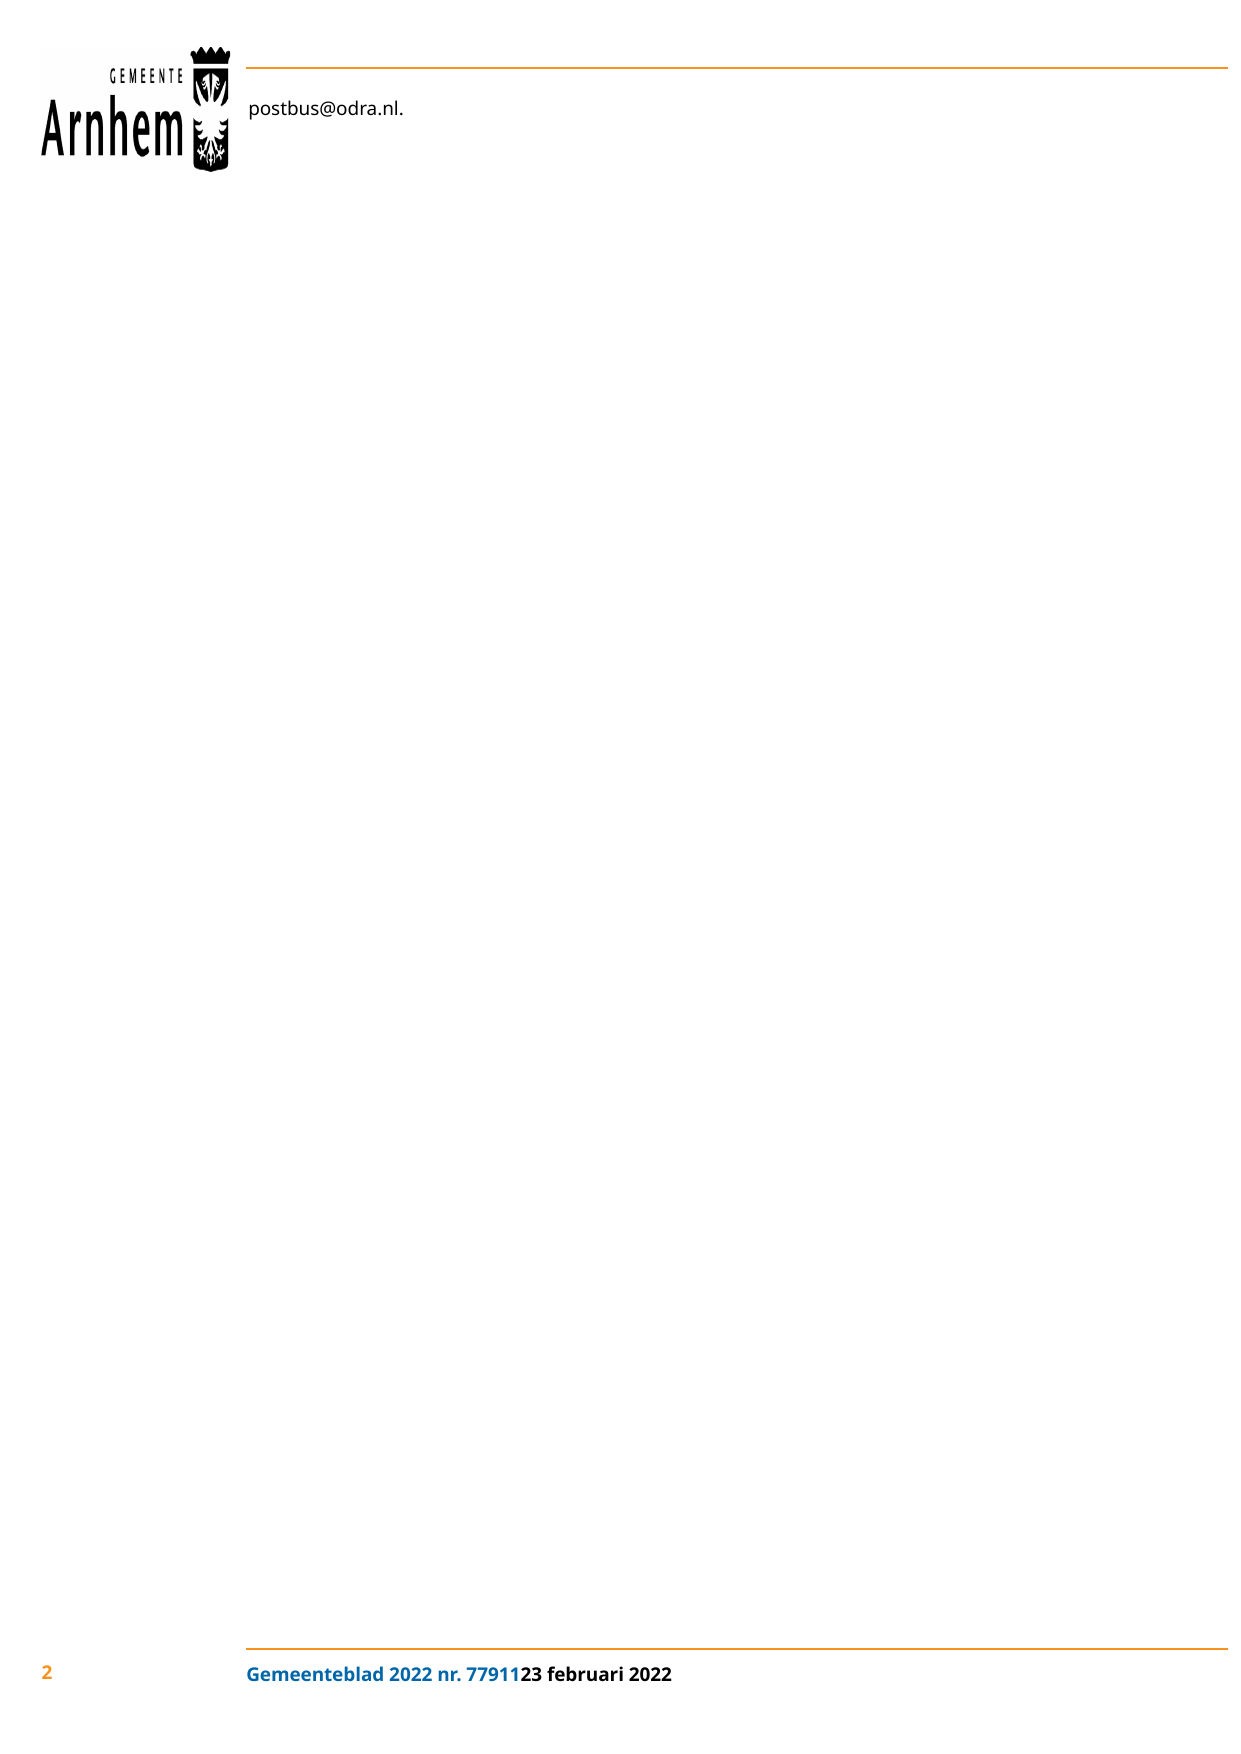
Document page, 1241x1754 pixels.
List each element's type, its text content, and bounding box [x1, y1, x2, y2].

picture [41, 47, 231, 172]
text postbus@odra.nl. [248, 95, 1152, 121]
